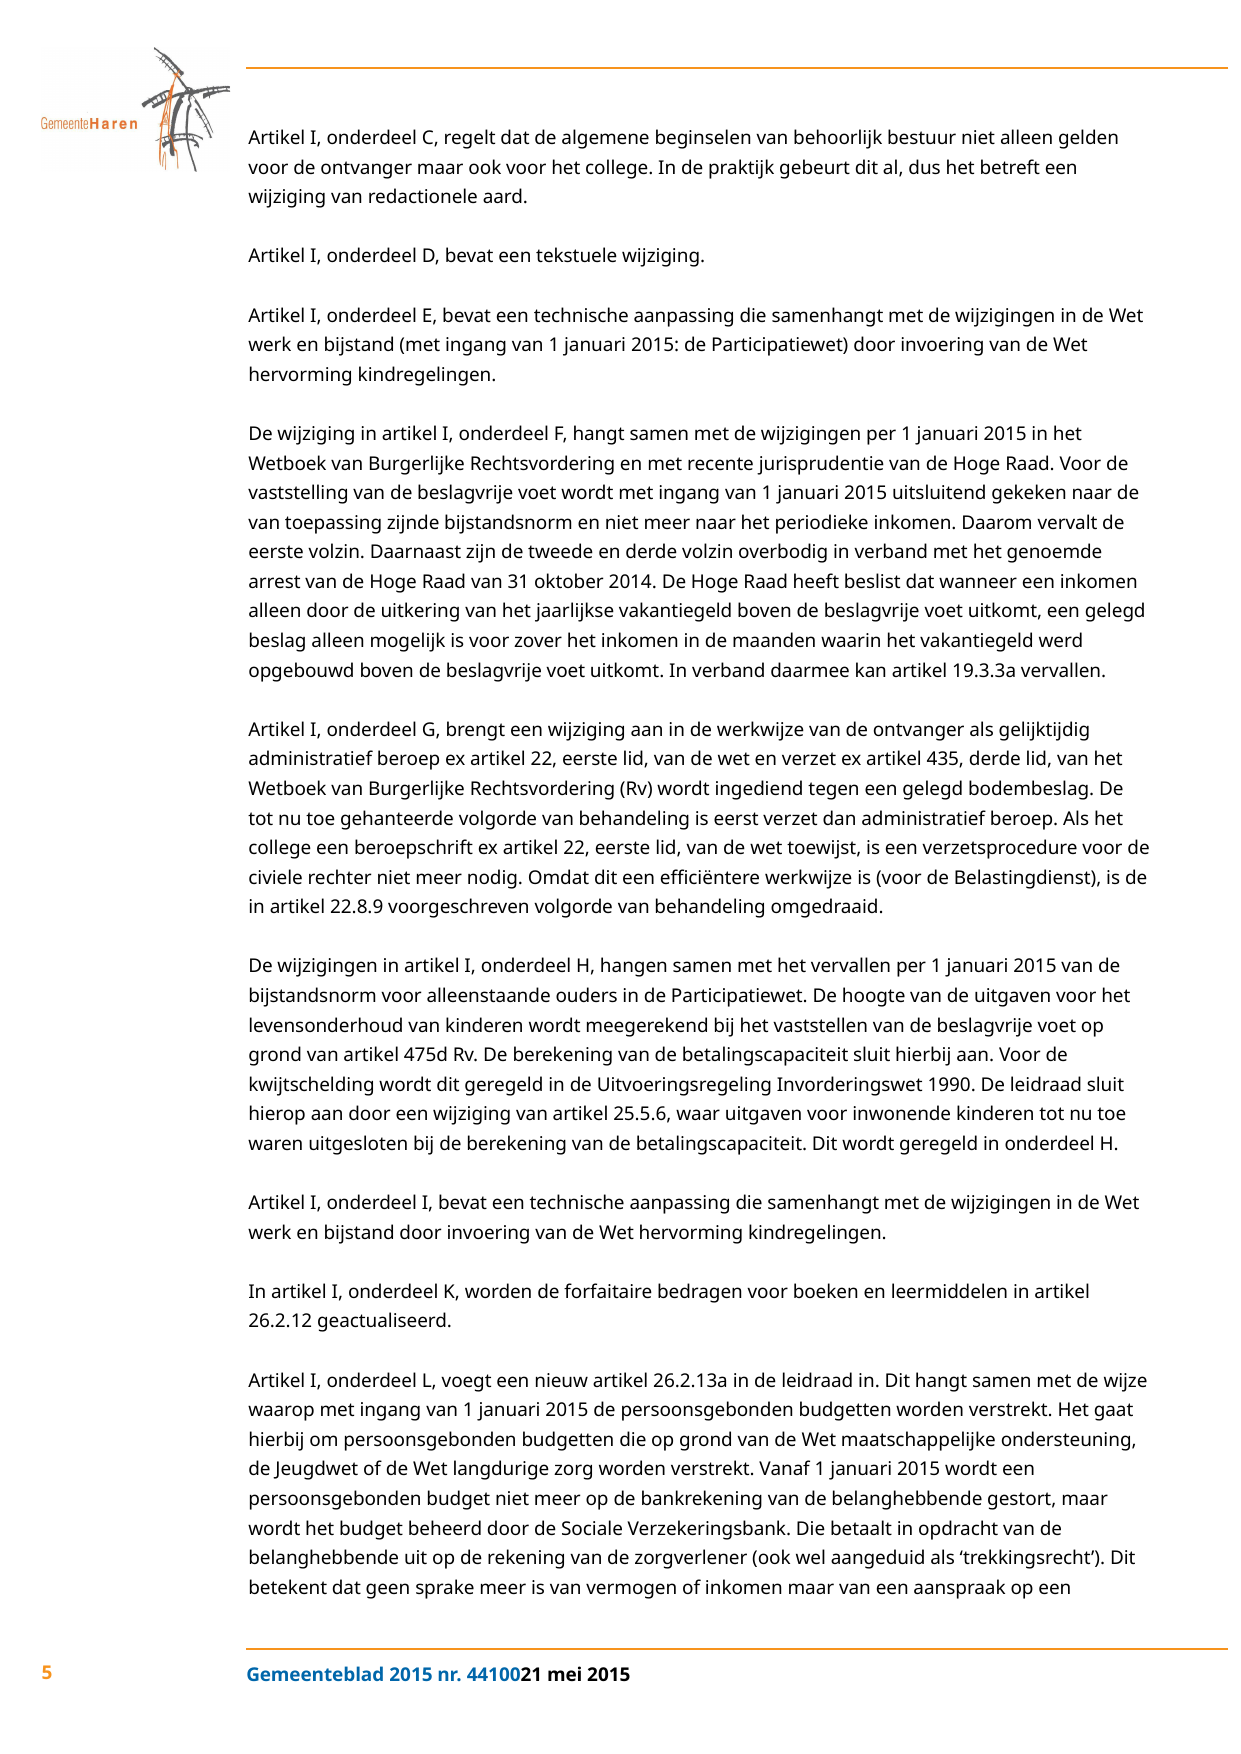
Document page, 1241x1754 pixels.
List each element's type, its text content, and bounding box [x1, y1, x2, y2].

text Artikel I, onderdeel E, bevat een technische aanpassing die samenhangt met de wijzigingen in de Wet werk en bijstand (met ingang van 1 januari 2015: de Participatiewet) door invoering van de Wet hervorming kindregelingen. [248, 302, 1152, 387]
text De wijzigingen in artikel I, onderdeel H, hangen samen met het vervallen per 1 januari 2015 van de bijstandsnorm voor alleenstaande ouders in de Participatiewet. De hoogte van de uitgaven voor het levensonderhoud van kinderen wordt meegerekend bij het vaststellen van de beslagvrije voet op grond van artikel 475d Rv. De berekening van de betalingscapaciteit sluit hierbij aan. Voor de kwijtschelding wordt dit geregeld in de Uitvoeringsregeling Invorderingswet 1990. De leidraad sluit hierop aan door een wijziging van artikel 25.5.6, waar uitgaven voor inwonende kinderen tot nu toe waren uitgesloten bij de berekening van de betalingscapaciteit. Dit wordt geregeld in onderdeel H. [248, 953, 1152, 1156]
text Artikel I, onderdeel L, voegt een nieuw artikel 26.2.13a in de leidraad in. Dit hangt samen met de wijze waarop met ingang van 1 januari 2015 de persoonsgebonden budgetten worden verstrekt. Het gaat hierbij om persoonsgebonden budgetten die op grond van de Wet maatschappelijke ondersteuning, de Jeugdwet of de Wet langdurige zorg worden verstrekt. Vanaf 1 januari 2015 wordt een persoonsgebonden budget niet meer op de bankrekening van de belanghebbende gestort, maar wordt het budget beheerd door de Sociale Verzekeringsbank. Die betaalt in opdracht van de belanghebbende uit op de rekening van de zorgverlener (ook wel aangeduid als ‘trekkingsrecht’). Dit betekent dat geen sprake meer is van vermogen of inkomen maar van een aanspraak op een [248, 1367, 1152, 1600]
text Artikel I, onderdeel I, bevat een technische aanpassing die samenhangt met de wijzigingen in de Wet werk en bijstand door invoering van de Wet hervorming kindregelingen. [248, 1189, 1152, 1245]
picture [41, 47, 231, 172]
text De wijziging in artikel I, onderdeel F, hangt samen met de wijzigingen per 1 januari 2015 in het Wetboek van Burgerlijke Rechtsvordering en met recente jurisprudentie van de Hoge Raad. Voor de vaststelling van de beslagvrije voet wordt met ingang van 1 januari 2015 uitsluitend gekeken naar de van toepassing zijnde bijstandsnorm en niet meer naar het periodieke inkomen. Daarom vervalt de eerste volzin. Daarnaast zijn de tweede en derde volzin overbodig in verband met het genoemde arrest van de Hoge Raad van 31 oktober 2014. De Hoge Raad heeft beslist dat wanneer een inkomen alleen door de uitkering van het jaarlijkse vakantiegeld boven de beslagvrije voet uitkomt, een gelegd beslag alleen mogelijk is voor zover het inkomen in de maanden waarin het vakantiegeld werd opgebouwd boven de beslagvrije voet uitkomt. In verband daarmee kan artikel 19.3.3a vervallen. [248, 420, 1152, 683]
text In artikel I, onderdeel K, worden de forfaitaire bedragen voor boeken en leermiddelen in artikel 26.2.12 geactualiseerd. [248, 1278, 1152, 1333]
text Artikel I, onderdeel D, bevat een tekstuele wijziging. [248, 243, 1152, 268]
text Artikel I, onderdeel G, brengt een wijziging aan in de werkwijze van de ontvanger als gelijktijdig administratief beroep ex artikel 22, eerste lid, van de wet en verzet ex artikel 435, derde lid, van het Wetboek van Burgerlijke Rechtsvordering (Rv) wordt ingediend tegen een gelegd bodembeslag. De tot nu toe gehanteerde volgorde van behandeling is eerst verzet dan administratief beroep. Als het college een beroepschrift ex artikel 22, eerste lid, van de wet toewijst, is een verzetsprocedure voor de civiele rechter niet meer nodig. Omdat dit een efficiëntere werkwijze is (voor de Belastingdienst), is de in artikel 22.8.9 voorgeschreven volgorde van behandeling omgedraaid. [248, 716, 1152, 919]
text Artikel I, onderdeel C, regelt dat de algemene beginselen van behoorlijk bestuur niet alleen gelden voor de ontvanger maar ook voor het college. In de praktijk gebeurt dit al, dus het betreft een wijziging van redactionele aard. [248, 124, 1152, 209]
